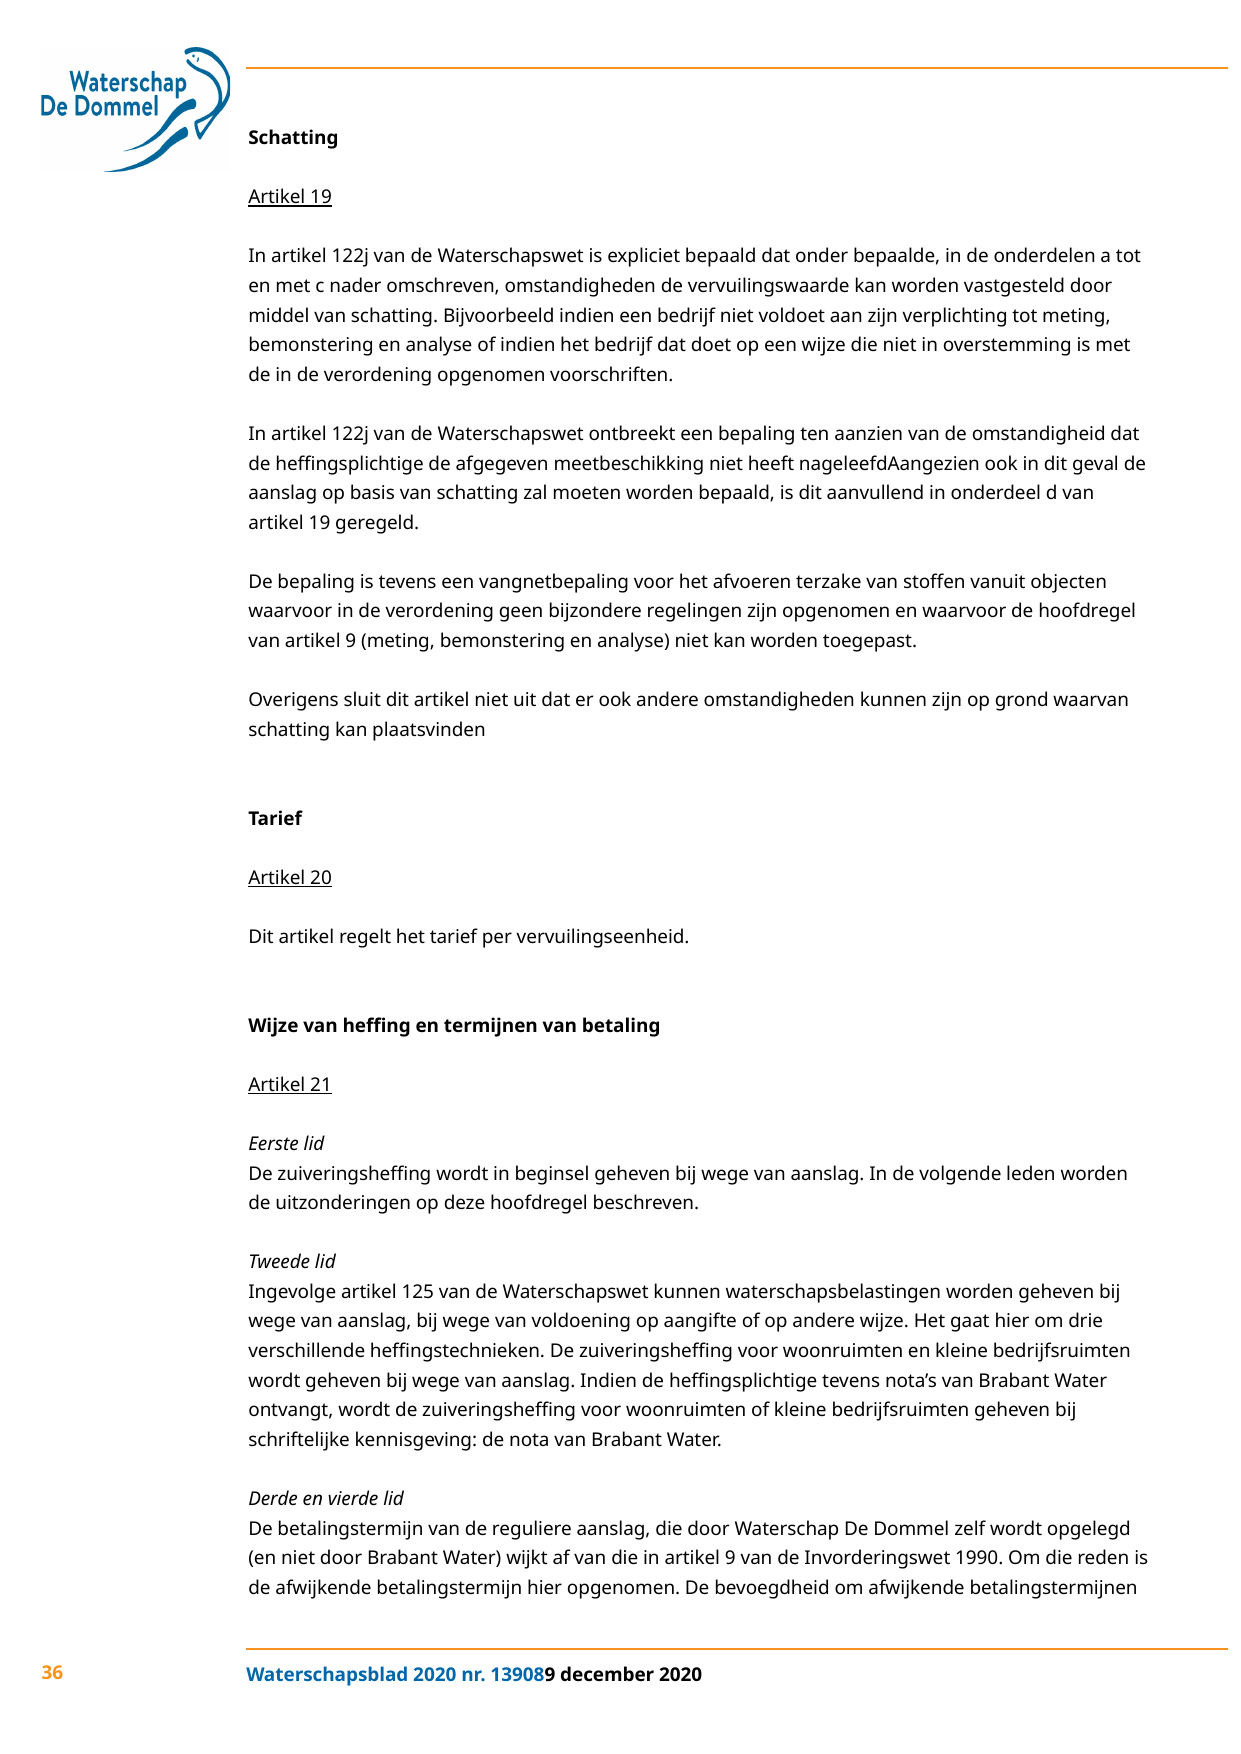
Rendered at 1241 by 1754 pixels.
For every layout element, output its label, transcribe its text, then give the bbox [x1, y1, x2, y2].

text Artikel 21 [248, 1071, 1152, 1097]
text De zuiveringsheffing wordt in beginsel geheven bij wege van aanslag. In de volgende leden worden de uitzonderingen op deze hoofdregel beschreven. [248, 1160, 1152, 1215]
text Tweede lid [248, 1248, 1152, 1274]
text Tarief [248, 805, 1152, 831]
picture [204, 47, 231, 76]
text In artikel 122j van de Waterschapswet is expliciet bepaald dat onder bepaalde, in de onderdelen a tot en met c nader omschreven, omstandigheden de vervuilingswaarde kan worden vastgesteld door middel van schatting. Bijvoorbeeld indien een bedrijf niet voldoet aan zijn verplichting tot meting, bemonstering en analyse of indien het bedrijf dat doet op een wijze die niet in overstemming is met de in de verordening opgenomen voorschriften. [248, 243, 1152, 387]
text De bepaling is tevens een vangnetbepaling voor het afvoeren terzake van stoffen vanuit objecten waarvoor in de verordening geen bijzondere regelingen zijn opgenomen en waarvoor de hoofdregel van artikel 9 (meting, bemonstering en analyse) niet kan worden toegepast. [248, 568, 1152, 653]
picture [198, 118, 210, 131]
text Dit artikel regelt het tarief per vervuilingseenheid. [248, 923, 1152, 949]
text Overigens sluit dit artikel niet uit dat er ook andere omstandigheden kunnen zijn op grond waarvan schatting kan plaatsvinden [248, 686, 1152, 742]
picture [41, 47, 231, 172]
text De betalingstermijn van de reguliere aanslag, die door Waterschap De Dommel zelf wordt opgelegd (en niet door Brabant Water) wijkt af van die in artikel 9 van de Invorderingswet 1990. Om die reden is de afwijkende betalingstermijn hier opgenomen. De bevoegdheid om afwijkende betalingstermijnen [248, 1515, 1152, 1600]
picture [45, 99, 51, 111]
text Artikel 20 [248, 864, 1152, 890]
text Wijze van heffing en termijnen van betaling [248, 1012, 1152, 1038]
text Derde en vierde lid [248, 1485, 1152, 1511]
text Artikel 19 [248, 183, 1152, 209]
text Ingevolge artikel 125 van de Waterschapswet kunnen waterschapsbelastingen worden geheven bij wege van aanslag, bij wege van voldoening op aangifte of op andere wijze. Het gaat hier om drie verschillende heffingstechnieken. De zuiveringsheffing voor woonruimten en kleine bedrijfsruimten wordt geheven bij wege van aanslag. Indien de heffingsplichtige tevens nota’s van Brabant Water ontvangt, wordt de zuiveringsheffing voor woonruimten of kleine bedrijfsruimten geheven bij schriftelijke kennisgeving: de nota van Brabant Water. [248, 1278, 1152, 1452]
text In artikel 122j van de Waterschapswet ontbreekt een bepaling ten aanzien van de omstandigheid dat de heffingsplichtige de afgegeven meetbeschikking niet heeft nageleefdAangezien ook in dit geval de aanslag op basis van schatting zal moeten worden bepaald, is dit aanvullend in onderdeel d van artikel 19 geregeld. [248, 420, 1152, 535]
text Eerste lid [248, 1130, 1152, 1156]
text Schatting [248, 124, 1152, 150]
